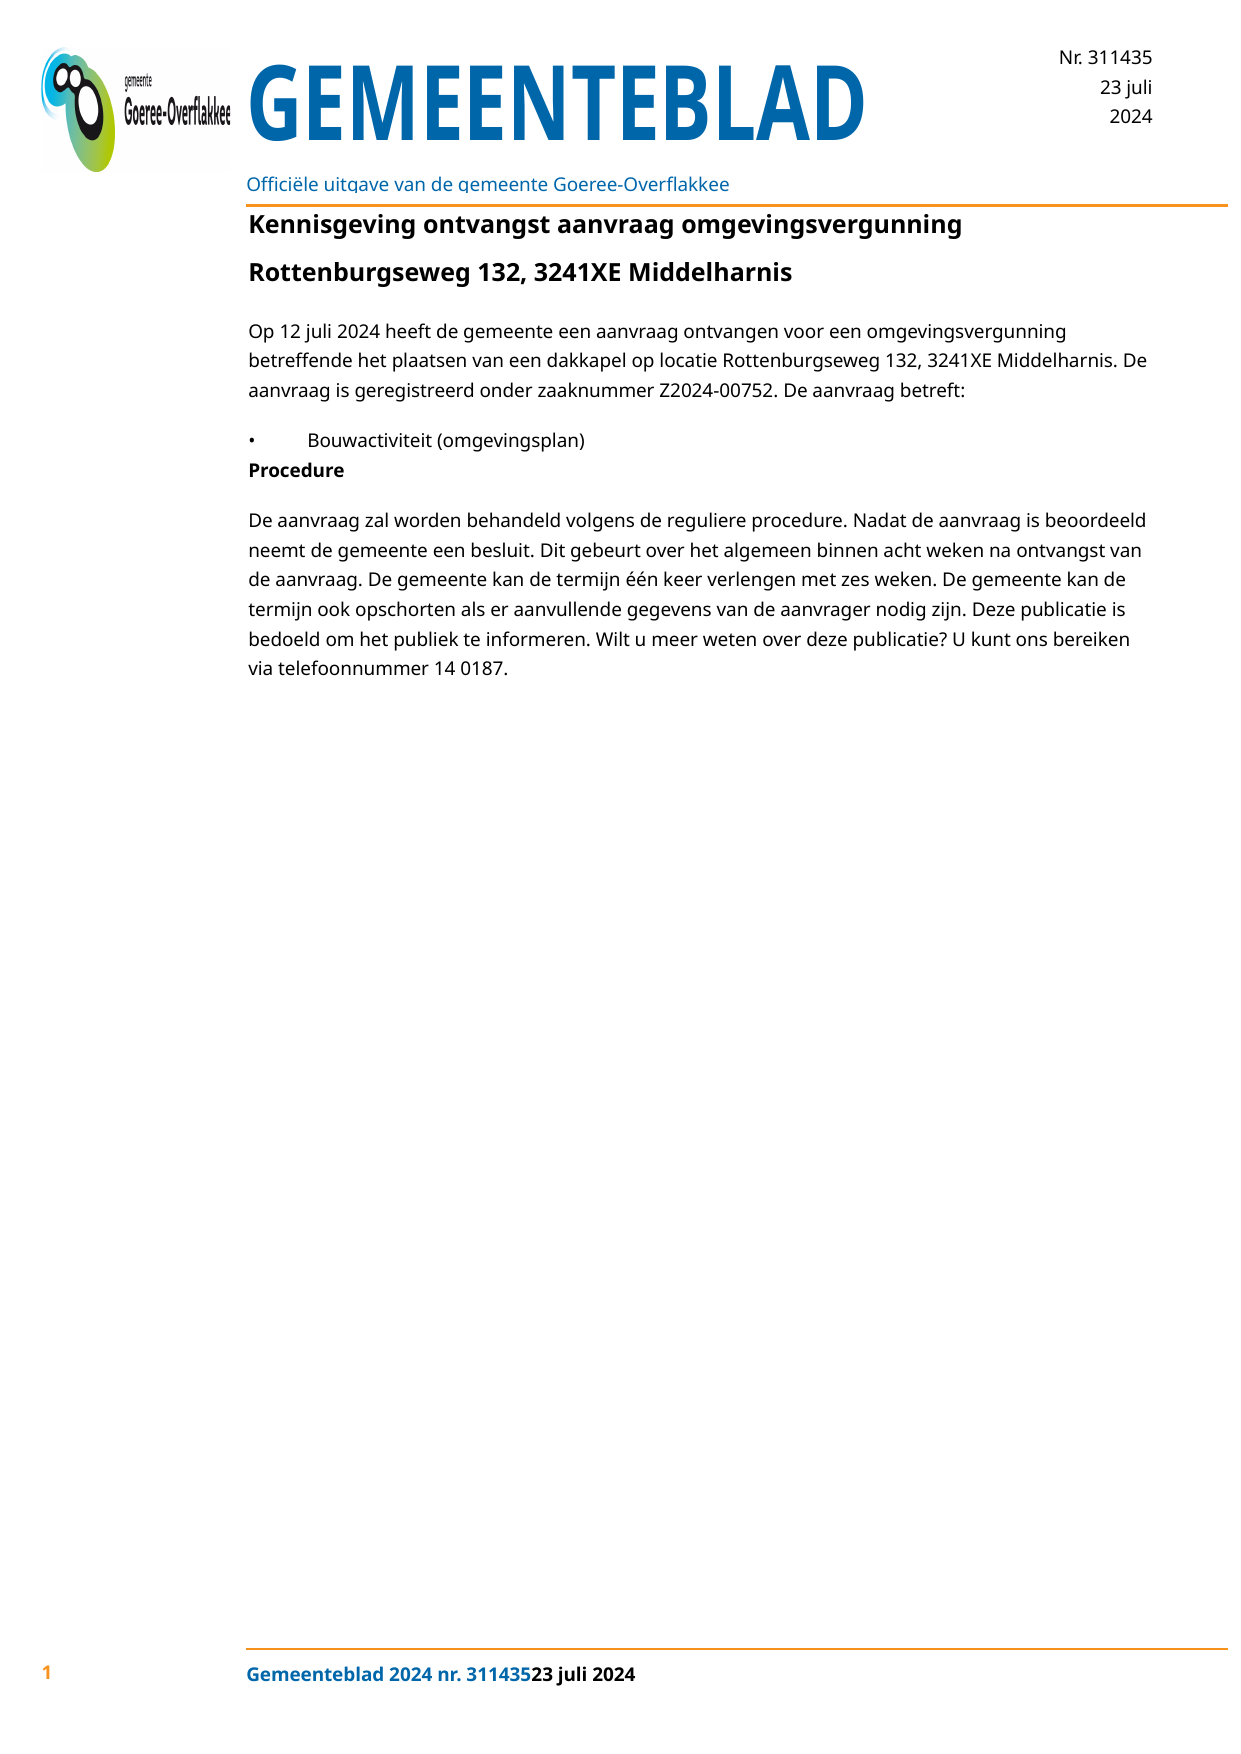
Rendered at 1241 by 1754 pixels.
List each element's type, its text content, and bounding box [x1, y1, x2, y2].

text De aanvraag zal worden behandeld volgens de reguliere procedure. Nadat de aanvraag is beoordeeld neemt de gemeente een besluit. Dit gebeurt over het algemeen binnen acht weken na ontvangst van de aanvraag. De gemeente kan de termijn één keer verlengen met zes weken. De gemeente kan de termijn ook opschorten als er aanvullende gegevens van de aanvrager nodig zijn. Deze publicatie is bedoeld om het publiek te informeren. Wilt u meer weten over deze publicatie? U kunt ons bereiken via telefoonnummer 14 0187. [248, 507, 1152, 681]
picture [41, 47, 231, 172]
text Kennisgeving ontvangst aanvraag omgevingsvergunning Rottenburgseweg 132, 3241XE Middelharnis [248, 207, 1152, 288]
list Bouwactiviteit (omgevingsplan) [248, 427, 1152, 453]
text Procedure [248, 457, 1152, 483]
text Op 12 juli 2024 heeft de gemeente een aanvraag ontvangen voor een omgevingsvergunning betreffende het plaatsen van een dakkapel op locatie Rottenburgseweg 132, 3241XE Middelharnis. De aanvraag is geregistreerd onder zaaknummer Z2024-00752. De aanvraag betreft: [248, 318, 1152, 403]
